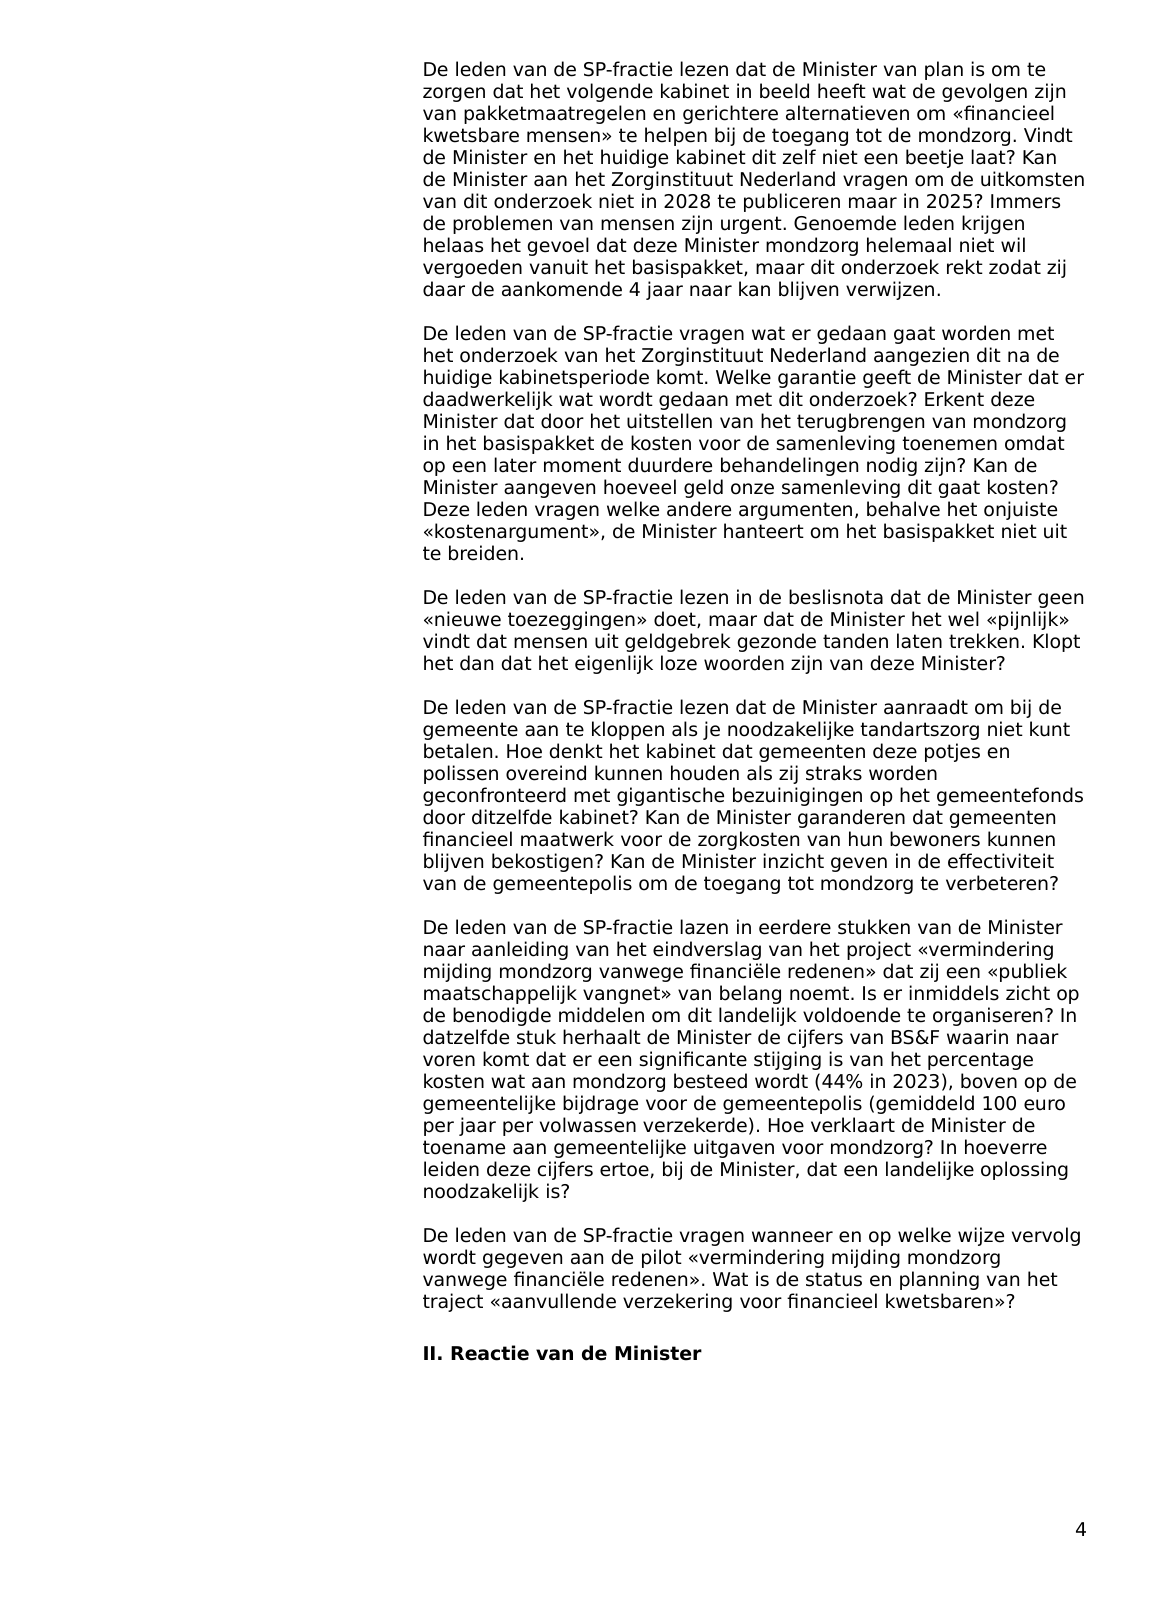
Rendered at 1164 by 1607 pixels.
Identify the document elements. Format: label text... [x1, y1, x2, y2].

text De leden van de SP-fractie lazen in eerdere stukken van de Minister naar aanleiding van het eindverslag van het project «vermindering mijding mondzorg vanwege financiële redenen» dat zij een «publiek maatschappelijk vangnet» van belang noemt. Is er inmiddels zicht op de benodigde middelen om dit landelijk voldoende te organiseren? In datzelfde stuk herhaalt de Minister de cijfers van BS&F waarin naar voren komt dat er een significante stijging is van het percentage kosten wat aan mondzorg besteed wordt (44% in 2023), boven op de gemeentelijke bijdrage voor de gemeentepolis (gemiddeld 100 euro per jaar per volwassen verzekerde). Hoe verklaart de Minister de toename aan gemeentelijke uitgaven voor mondzorg? In hoeverre leiden deze cijfers ertoe, bij de Minister, dat een landelijke oplossing noodzakelijk is? [422, 917, 1087, 1203]
text De leden van de SP-fractie vragen wanneer en op welke wijze vervolg wordt gegeven aan de pilot «vermindering mijding mondzorg vanwege financiële redenen». Wat is de status en planning van het traject «aanvullende verzekering voor financieel kwetsbaren»? [422, 1225, 1087, 1313]
text De leden van de SP-fractie lezen dat de Minister aanraadt om bij de gemeente aan te kloppen als je noodzakelijke tandartszorg niet kunt betalen. Hoe denkt het kabinet dat gemeenten deze potjes en polissen overeind kunnen houden als zij straks worden geconfronteerd met gigantische bezuinigingen op het gemeentefonds door ditzelfde kabinet? Kan de Minister garanderen dat gemeenten financieel maatwerk voor de zorgkosten van hun bewoners kunnen blijven bekostigen? Kan de Minister inzicht geven in de effectiviteit van de gemeentepolis om de toegang tot mondzorg te verbeteren? [422, 697, 1087, 895]
text De leden van de SP-fractie lezen dat de Minister van plan is om te zorgen dat het volgende kabinet in beeld heeft wat de gevolgen zijn van pakketmaatregelen en gerichtere alternatieven om «financieel kwetsbare mensen» te helpen bij de toegang tot de mondzorg. Vindt de Minister en het huidige kabinet dit zelf niet een beetje laat? Kan de Minister aan het Zorginstituut Nederland vragen om de uitkomsten van dit onderzoek niet in 2028 te publiceren maar in 2025? Immers de problemen van mensen zijn urgent. Genoemde leden krijgen helaas het gevoel dat deze Minister mondzorg helemaal niet wil vergoeden vanuit het basispakket, maar dit onderzoek rekt zodat zij daar de aankomende 4 jaar naar kan blijven verwijzen. [422, 59, 1087, 301]
subtitle II. Reactie van de Minister [422, 1343, 1087, 1365]
text De leden van de SP-fractie vragen wat er gedaan gaat worden met het onderzoek van het Zorginstituut Nederland aangezien dit na de huidige kabinetsperiode komt. Welke garantie geeft de Minister dat er daadwerkelijk wat wordt gedaan met dit onderzoek? Erkent deze Minister dat door het uitstellen van het terugbrengen van mondzorg in het basispakket de kosten voor de samenleving toenemen omdat op een later moment duurdere behandelingen nodig zijn? Kan de Minister aangeven hoeveel geld onze samenleving dit gaat kosten? Deze leden vragen welke andere argumenten, behalve het onjuiste «kostenargument», de Minister hanteert om het basispakket niet uit te breiden. [422, 323, 1087, 565]
text De leden van de SP-fractie lezen in de beslisnota dat de Minister geen «nieuwe toezeggingen» doet, maar dat de Minister het wel «pijnlijk» vindt dat mensen uit geldgebrek gezonde tanden laten trekken. Klopt het dan dat het eigenlijk loze woorden zijn van deze Minister? [422, 587, 1087, 675]
